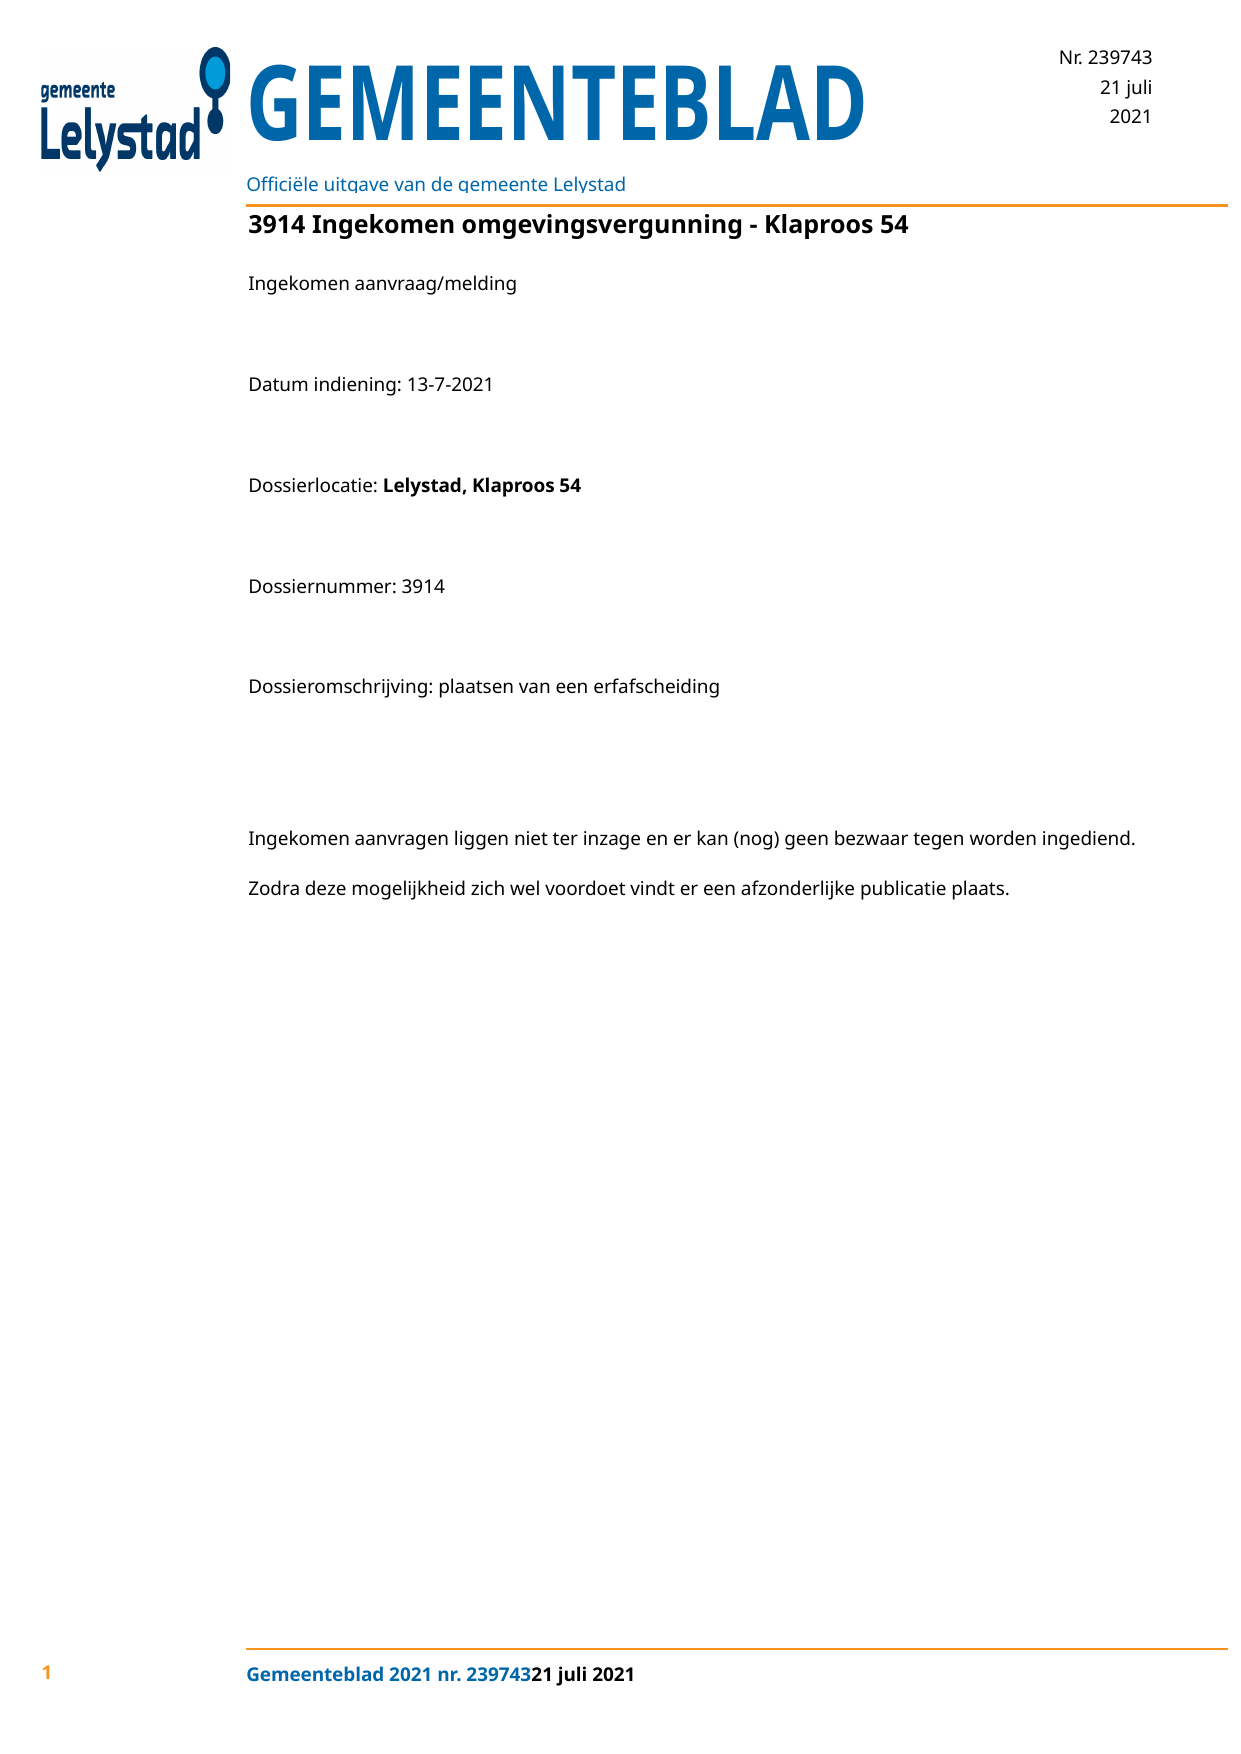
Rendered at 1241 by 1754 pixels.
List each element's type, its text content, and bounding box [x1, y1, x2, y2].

text Ingekomen aanvragen liggen niet ter inzage en er kan (nog) geen bezwaar tegen worden ingediend. [248, 825, 1152, 851]
text Dossieromschrijving: plaatsen van een erfafscheiding [248, 674, 1152, 699]
text Dossierlocatie: Lelystad, Klaproos 54 [248, 472, 1152, 498]
text Datum indiening: 13-7-2021 [248, 371, 1152, 397]
text Dossiernummer: 3914 [248, 573, 1152, 598]
text 3914 Ingekomen omgevingsvergunning - Klaproos 54 [248, 207, 1152, 241]
picture [41, 47, 231, 172]
text Zodra deze mogelijkheid zich wel voordoet vindt er een afzonderlijke publicatie plaats. [248, 875, 1152, 901]
text Ingekomen aanvraag/melding [248, 270, 1152, 296]
